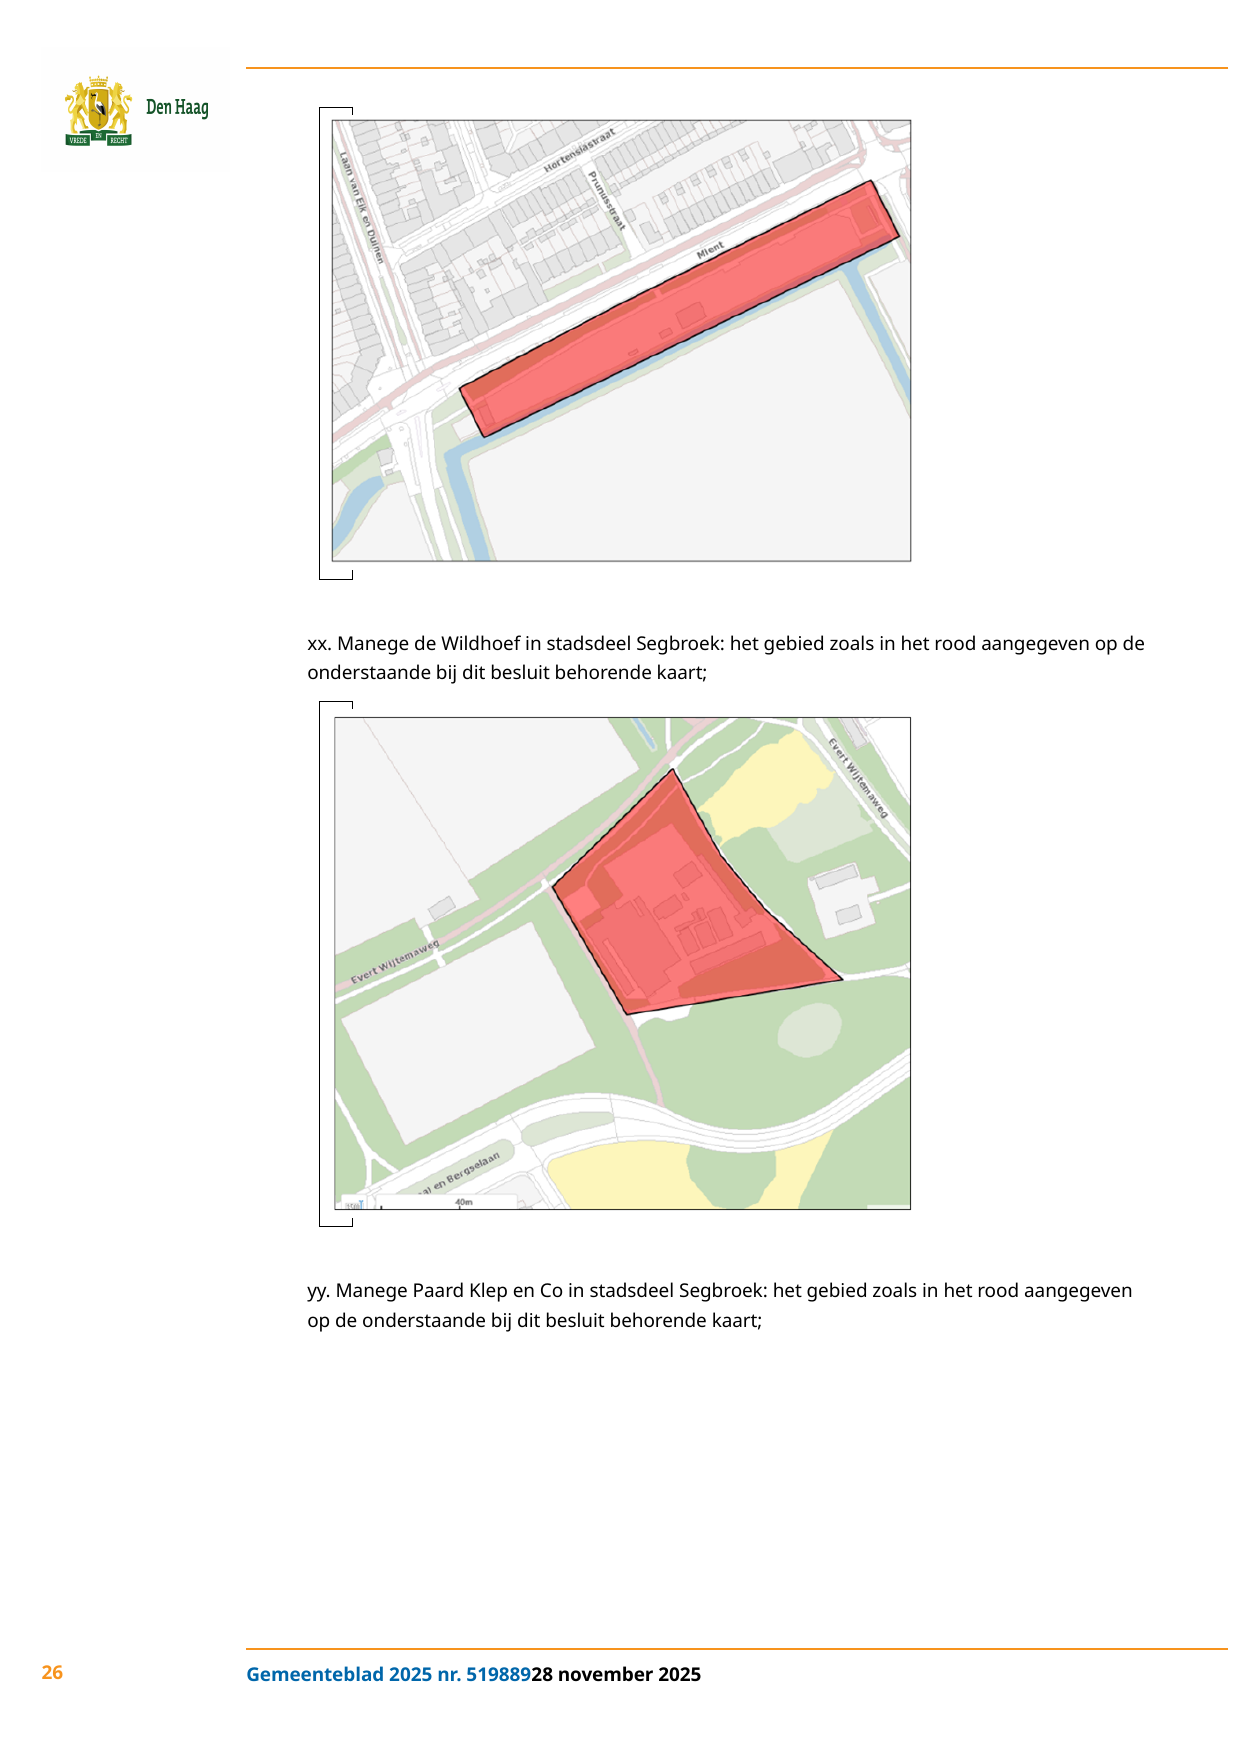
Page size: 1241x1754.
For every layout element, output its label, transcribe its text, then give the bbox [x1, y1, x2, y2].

list xx. Manege de Wildhoef in stadsdeel Segbroek: het gebied zoals in het rood aangegeven op de onderstaande bij dit besluit behorende kaart; [248, 630, 1152, 685]
picture [327, 709, 919, 1218]
picture [41, 47, 231, 172]
list yy. Manege Paard Klep en Co in stadsdeel Segbroek: het gebied zoals in het rood aangegeven op de onderstaande bij dit besluit behorende kaart; [248, 1277, 1152, 1333]
picture [327, 115, 919, 570]
